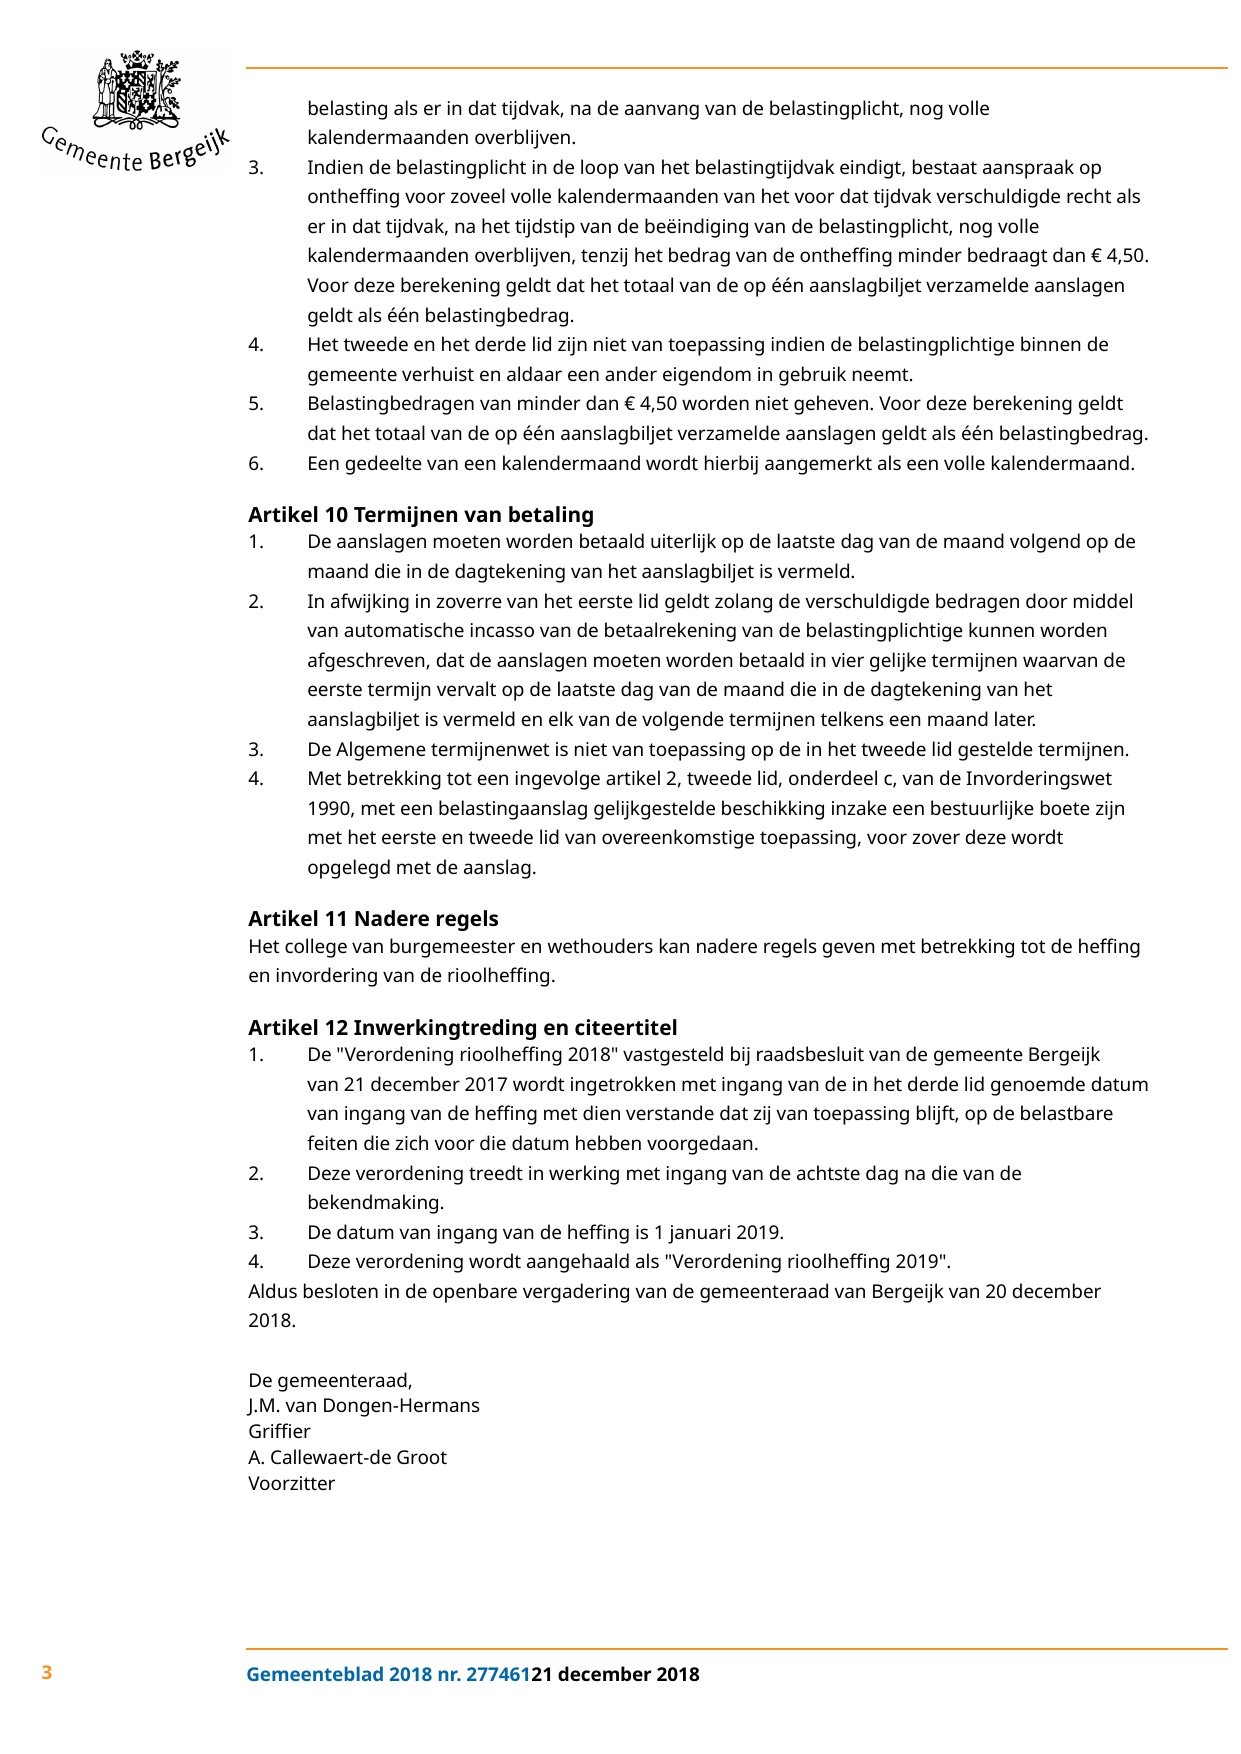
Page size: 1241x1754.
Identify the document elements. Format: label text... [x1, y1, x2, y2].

list Een gedeelte van een kalendermaand wordt hierbij aangemerkt als een volle kalendermaand. [248, 450, 1152, 476]
list De datum van ingang van de heffing is 1 januari 2019. [248, 1219, 1152, 1244]
list Deze verordening treedt in werking met ingang van de achtste dag na die van de bekendmaking. [248, 1160, 1152, 1215]
text Artikel 12 Inwerkingtreding en citeertitel [248, 1013, 1152, 1041]
text Artikel 10 Termijnen van betaling [248, 500, 1152, 529]
text Voorzitter [248, 1470, 1152, 1495]
text J.M. van Dongen-Hermans [248, 1392, 1152, 1418]
list In afwijking in zoverre van het eerste lid geldt zolang de verschuldigde bedragen door middel van automatische incasso van de betaalrekening van de belastingplichtige kunnen worden afgeschreven, dat de aanslagen moeten worden betaald in vier gelijke termijnen waarvan de eerste termijn vervalt op de laatste dag van de maand die in de dagtekening van het aanslagbiljet is vermeld en elk van de volgende termijnen telkens een maand later. [248, 588, 1152, 732]
list Belastingbedragen van minder dan € 4,50 worden niet geheven. Voor deze berekening geldt dat het totaal van de op één aanslagbiljet verzamelde aanslagen geldt als één belastingbedrag. [248, 391, 1152, 446]
picture [41, 47, 231, 172]
list Met betrekking tot een ingevolge artikel 2, tweede lid, onderdeel c, van de Invorderingswet 1990, met een belastingaanslag gelijkgestelde beschikking inzake een bestuurlijke boete zijn met het eerste en tweede lid van overeenkomstige toepassing, voor zover deze wordt opgelegd met de aanslag. [248, 765, 1152, 880]
list belasting als er in dat tijdvak, na de aanvang van de belastingplicht, nog volle kalendermaanden overblijven. [248, 95, 1152, 150]
text Artikel 11 Nadere regels [248, 904, 1152, 933]
text De gemeenteraad, [248, 1367, 1152, 1392]
list Deze verordening wordt aangehaald als "Verordening rioolheffing 2019". [248, 1248, 1152, 1274]
list De aanslagen moeten worden betaald uiterlijk op de laatste dag van de maand volgend op de maand die in de dagtekening van het aanslagbiljet is vermeld. [248, 529, 1152, 584]
text A. Callewaert-de Groot [248, 1444, 1152, 1470]
list De "Verordening rioolheffing 2018" vastgesteld bij raadsbesluit van de gemeente Bergeijk van 21 december 2017 wordt ingetrokken met ingang van de in het derde lid genoemde datum van ingang van de heffing met dien verstande dat zij van toepassing blijft, op de belastbare feiten die zich voor die datum hebben voorgedaan. [248, 1041, 1152, 1156]
text Griffier [248, 1418, 1152, 1444]
text Het college van burgemeester en wethouders kan nadere regels geven met betrekking tot de heffing en invordering van de rioolheffing. [248, 933, 1152, 988]
list De Algemene termijnenwet is niet van toepassing op de in het tweede lid gestelde termijnen. [248, 736, 1152, 761]
list Het tweede en het derde lid zijn niet van toepassing indien de belastingplichtige binnen de gemeente verhuist en aldaar een ander eigendom in gebruik neemt. [248, 331, 1152, 387]
list Indien de belastingplicht in de loop van het belastingtijdvak eindigt, bestaat aanspraak op ontheffing voor zoveel volle kalendermaanden van het voor dat tijdvak verschuldigde recht als er in dat tijdvak, na het tijdstip van de beëindiging van de belastingplicht, nog volle kalendermaanden overblijven, tenzij het bedrag van de ontheffing minder bedraagt dan € 4,50. Voor deze berekening geldt dat het totaal van de op één aanslagbiljet verzamelde aanslagen geldt als één belastingbedrag. [248, 154, 1152, 328]
text Aldus besloten in de openbare vergadering van de gemeenteraad van Bergeijk van 20 december 2018. [248, 1278, 1152, 1333]
